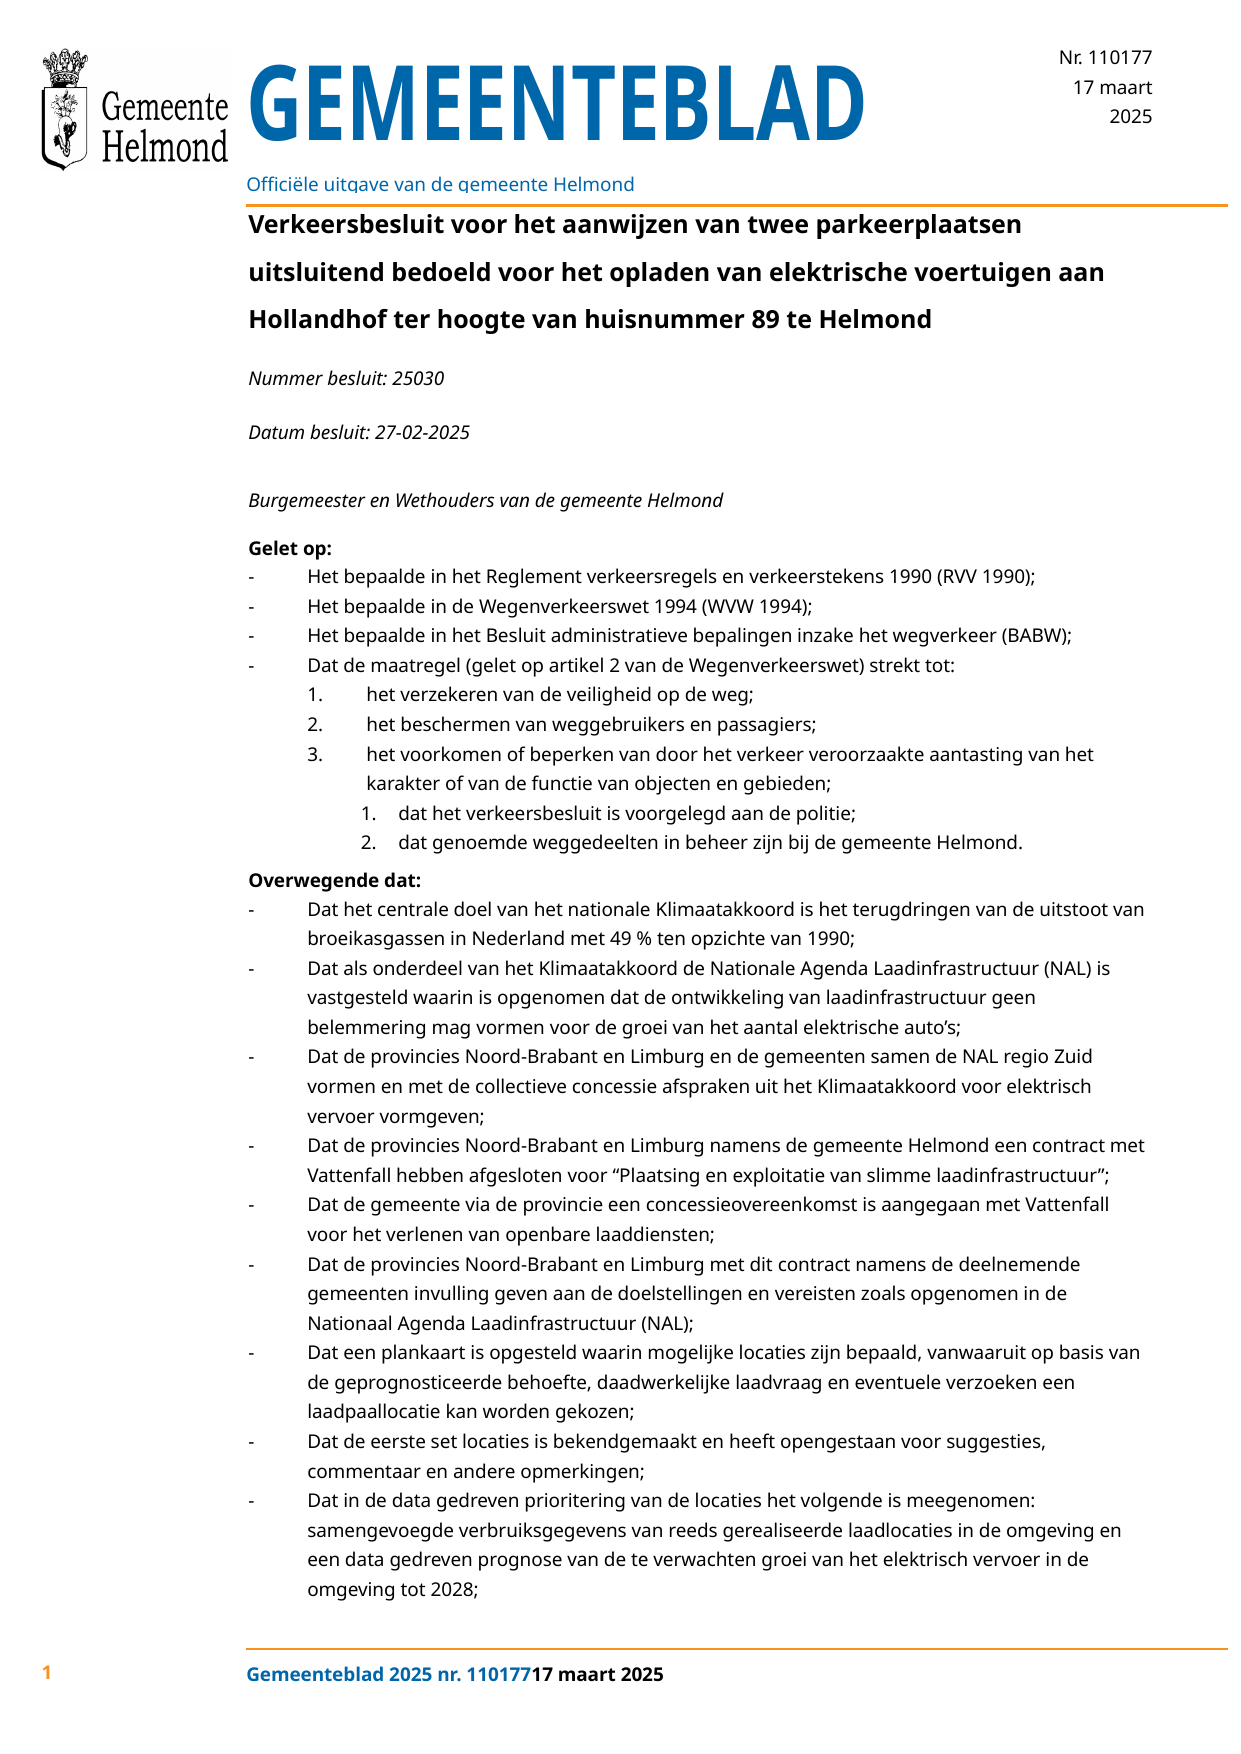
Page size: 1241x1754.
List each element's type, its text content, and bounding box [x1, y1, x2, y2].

text Gelet op: [248, 535, 1152, 561]
picture [41, 47, 231, 172]
list Dat de gemeente via de provincie een concessieovereenkomst is aangegaan met Vattenfall voor het verlenen van openbare laaddiensten; [248, 1192, 1152, 1247]
text Datum besluit: 27-02-2025 [248, 419, 1152, 445]
list Dat als onderdeel van het Klimaatakkoord de Nationale Agenda Laadinfrastructuur (NAL) is vastgesteld waarin is opgenomen dat de ontwikkeling van laadinfrastructuur geen belemmering mag vormen voor de groei van het aantal elektrische auto’s; [248, 955, 1152, 1040]
list Het bepaalde in de Wegenverkeerswet 1994 (WVW 1994); [248, 593, 1152, 618]
list Dat de maatregel (gelet op artikel 2 van de Wegenverkeerswet) strekt tot: [248, 652, 1152, 678]
list dat het verkeersbesluit is voorgelegd aan de politie; [361, 800, 1152, 826]
list Dat de provincies Noord-Brabant en Limburg namens de gemeente Helmond een contract met Vattenfall hebben afgesloten voor “Plaatsing en exploitatie van slimme laadinfrastructuur”; [248, 1132, 1152, 1188]
list Dat de provincies Noord-Brabant en Limburg met dit contract namens de deelnemende gemeenten invulling geven aan de doelstellingen en vereisten zoals opgenomen in de Nationaal Agenda Laadinfrastructuur (NAL); [248, 1251, 1152, 1336]
list Het bepaalde in het Besluit administratieve bepalingen inzake het wegverkeer (BABW); [248, 622, 1152, 648]
text Verkeersbesluit voor het aanwijzen van twee parkeerplaatsen uitsluitend bedoeld voor het opladen van elektrische voertuigen aan Hollandhof ter hoogte van huisnummer 89 te Helmond [248, 207, 1152, 336]
text Overwegende dat: [248, 867, 1152, 893]
text Burgemeester en Wethouders van de gemeente Helmond [248, 487, 1152, 513]
list Dat de provincies Noord-Brabant en Limburg en de gemeenten samen de NAL regio Zuid vormen en met de collectieve concessie afspraken uit het Klimaatakkoord voor elektrisch vervoer vormgeven; [248, 1044, 1152, 1128]
list Dat in de data gedreven prioritering van de locaties het volgende is meegenomen: samengevoegde verbruiksgegevens van reeds gerealiseerde laadlocaties in de omgeving en een data gedreven prognose van de te verwachten groei van het elektrisch vervoer in de omgeving tot 2028; [248, 1487, 1152, 1602]
text Nummer besluit: 25030 [248, 366, 1152, 391]
list Het bepaalde in het Reglement verkeersregels en verkeerstekens 1990 (RVV 1990); [248, 563, 1152, 589]
list het voorkomen of beperken van door het verkeer veroorzaakte aantasting van het karakter of van de functie van objecten en gebieden; [307, 741, 1152, 796]
list het beschermen van weggebruikers en passagiers; [307, 711, 1152, 737]
list Dat een plankaart is opgesteld waarin mogelijke locaties zijn bepaald, vanwaaruit op basis van de geprognosticeerde behoefte, daadwerkelijke laadvraag en eventuele verzoeken een laadpaallocatie kan worden gekozen; [248, 1339, 1152, 1424]
list Dat het centrale doel van het nationale Klimaatakkoord is het terugdringen van de uitstoot van broeikasgassen in Nederland met 49 % ten opzichte van 1990; [248, 896, 1152, 951]
list het verzekeren van de veiligheid op de weg; [307, 682, 1152, 707]
list Dat de eerste set locaties is bekendgemaakt en heeft opengestaan voor suggesties, commentaar en andere opmerkingen; [248, 1428, 1152, 1483]
list dat genoemde weggedeelten in beheer zijn bij de gemeente Helmond. [361, 829, 1152, 855]
